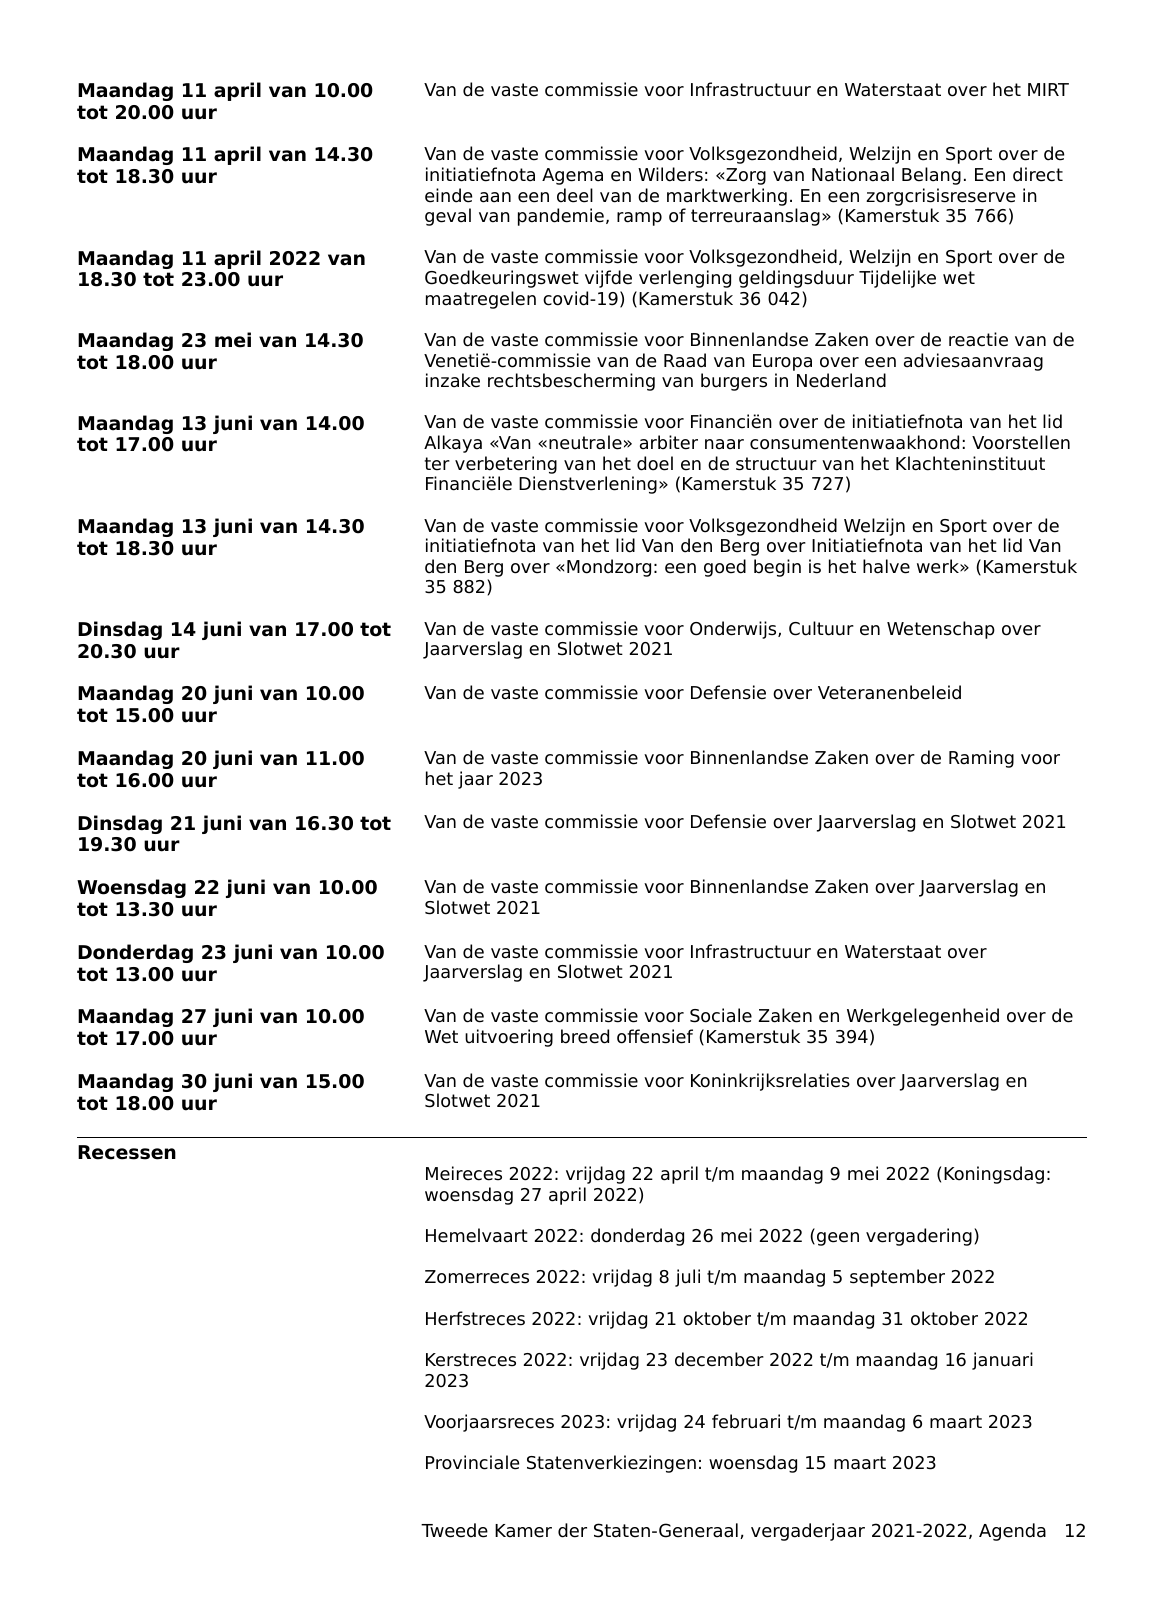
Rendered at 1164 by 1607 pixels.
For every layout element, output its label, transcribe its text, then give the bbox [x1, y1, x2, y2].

table_header [401, 1138, 418, 1164]
table_cell [401, 144, 418, 227]
table_cell [418, 1329, 1087, 1350]
table_cell [401, 1006, 418, 1050]
table_cell Maandag 11 april van 10.00 tot 20.00 uur [77, 80, 401, 124]
table_cell [77, 309, 401, 330]
table_cell [418, 1433, 1087, 1453]
table_cell Van de vaste commissie voor Volksgezondheid, Welzijn en Sport over de initiatiefnota Agema en Wilders: «Zorg van Nationaal Belang. Een direct einde aan een deel van de marktwerking. En een zorgcrisisreserve in geval van pandemie, ramp of terreuraanslag» (Kamerstuk 35 766) [418, 144, 1087, 227]
table_cell [418, 392, 1087, 412]
table_cell Maandag 27 juni van 10.00 tot 17.00 uur [77, 1006, 401, 1050]
table_cell [401, 1226, 418, 1247]
table_cell [401, 392, 418, 412]
table_cell Voorjaarsreces 2023: vrijdag 24 februari t/m maandag 6 maart 2023 [418, 1412, 1087, 1432]
table_cell Van de vaste commissie voor Defensie over Veteranenbeleid [418, 683, 1087, 727]
table_cell [401, 986, 418, 1006]
table_cell [401, 1329, 418, 1350]
table_cell [401, 59, 418, 80]
table_cell [77, 1453, 401, 1474]
table_header Recessen [77, 1138, 401, 1164]
table_cell [77, 663, 401, 683]
table_cell [401, 1164, 418, 1206]
table_cell Van de vaste commissie voor Financiën over de initiatiefnota van het lid Alkaya «Van «neutrale» arbiter naar consumentenwaakhond: Voorstellen ter verbetering van het doel en de structuur van het Klachteninstituut Financiële Dienstverlening» (Kamerstuk 35 727) [418, 413, 1087, 495]
table_cell [418, 227, 1087, 247]
table_cell Herfstreces 2022: vrijdag 21 oktober t/m maandag 31 oktober 2022 [418, 1309, 1087, 1329]
table_cell [401, 124, 418, 144]
table_cell Maandag 23 mei van 14.30 tot 18.00 uur [77, 330, 401, 392]
table_cell Dinsdag 14 juni van 17.00 tot 20.30 uur [77, 619, 401, 663]
table_cell Maandag 20 juni van 11.00 tot 16.00 uur [77, 748, 401, 792]
table_cell [418, 856, 1087, 877]
table_cell [77, 59, 401, 80]
table_cell [401, 80, 418, 124]
table_cell [401, 309, 418, 330]
table_cell [418, 1050, 1087, 1071]
table_cell [401, 1309, 418, 1329]
table_cell [401, 1433, 418, 1453]
table_cell [418, 1206, 1087, 1226]
table_cell [401, 1268, 418, 1288]
table_cell [77, 598, 401, 619]
table_cell Van de vaste commissie voor Binnenlandse Zaken over Jaarverslag en Slotwet 2021 [418, 877, 1087, 921]
table_cell [77, 727, 401, 748]
table_cell Meireces 2022: vrijdag 22 april t/m maandag 9 mei 2022 (Koningsdag: woensdag 27 april 2022) [418, 1164, 1087, 1206]
table_cell [77, 1164, 401, 1206]
table_cell Van de vaste commissie voor Volksgezondheid Welzijn en Sport over de initiatiefnota van het lid Van den Berg over Initiatiefnota van het lid Van den Berg over «Mondzorg: een goed begin is het halve werk» (Kamerstuk 35 882) [418, 516, 1087, 598]
table_cell Maandag 13 juni van 14.30 tot 18.30 uur [77, 516, 401, 598]
table_cell [77, 495, 401, 516]
table_cell [77, 1433, 401, 1453]
table_cell [418, 1391, 1087, 1412]
table_cell [77, 392, 401, 412]
table_cell [401, 248, 418, 309]
table_cell [77, 1226, 401, 1247]
table_cell [418, 59, 1087, 80]
table_cell [401, 1288, 418, 1309]
table_cell [401, 516, 418, 598]
table_cell [401, 1206, 418, 1226]
table_cell [77, 1247, 401, 1267]
table_cell Provinciale Statenverkiezingen: woensdag 15 maart 2023 [418, 1453, 1087, 1474]
table_cell [418, 124, 1087, 144]
table_cell Maandag 13 juni van 14.00 tot 17.00 uur [77, 413, 401, 495]
table_cell [77, 227, 401, 247]
table_cell [401, 1412, 418, 1432]
table_cell Dinsdag 21 juni van 16.30 tot 19.30 uur [77, 813, 401, 856]
table_cell [77, 792, 401, 812]
table_cell [401, 921, 418, 942]
table_cell [401, 813, 418, 856]
table_cell [401, 792, 418, 812]
table_cell Maandag 30 juni van 15.00 tot 18.00 uur [77, 1071, 401, 1115]
table_cell Van de vaste commissie voor Sociale Zaken en Werkgelegenheid over de Wet uitvoering breed offensief (Kamerstuk 35 394) [418, 1006, 1087, 1050]
table_cell [401, 227, 418, 247]
table_cell [418, 727, 1087, 748]
table_cell [401, 1247, 418, 1267]
table_cell [77, 124, 401, 144]
table_cell Van de vaste commissie voor Volksgezondheid, Welzijn en Sport over de Goedkeuringswet vijfde verlenging geldingsduur Tijdelijke wet maatregelen covid-19) (Kamerstuk 36 042) [418, 248, 1087, 309]
table_cell [401, 413, 418, 495]
table_cell [418, 792, 1087, 812]
table_cell [401, 748, 418, 792]
table_cell [401, 619, 418, 663]
table_cell Hemelvaart 2022: donderdag 26 mei 2022 (geen vergadering) [418, 1226, 1087, 1247]
table_cell [77, 921, 401, 942]
table_cell [401, 1453, 418, 1474]
table_cell [401, 1350, 418, 1391]
table_header [418, 1138, 1087, 1164]
table_cell Van de vaste commissie voor Infrastructuur en Waterstaat over het MIRT [418, 80, 1087, 124]
table_cell Zomerreces 2022: vrijdag 8 juli t/m maandag 5 september 2022 [418, 1268, 1087, 1288]
table_cell Kerstreces 2022: vrijdag 23 december 2022 t/m maandag 16 januari 2023 [418, 1350, 1087, 1391]
table_cell [418, 598, 1087, 619]
table_cell [418, 1288, 1087, 1309]
table_cell [401, 598, 418, 619]
table_cell [418, 1247, 1087, 1267]
table_cell [77, 1391, 401, 1412]
table_cell [77, 1288, 401, 1309]
table_cell [401, 330, 418, 392]
table_cell [401, 877, 418, 921]
table_cell [401, 856, 418, 877]
table_cell [401, 1050, 418, 1071]
table_cell [401, 1071, 418, 1115]
table_cell Woensdag 22 juni van 10.00 tot 13.30 uur [77, 877, 401, 921]
table_cell [401, 727, 418, 748]
table_cell [77, 856, 401, 877]
table_cell Donderdag 23 juni van 10.00 tot 13.00 uur [77, 942, 401, 986]
table_cell Van de vaste commissie voor Infrastructuur en Waterstaat over Jaarverslag en Slotwet 2021 [418, 942, 1087, 986]
table_cell [418, 921, 1087, 942]
table_cell [77, 1412, 401, 1432]
table_cell Van de vaste commissie voor Binnenlandse Zaken over de Raming voor het jaar 2023 [418, 748, 1087, 792]
table_cell [401, 1391, 418, 1412]
table_cell Maandag 20 juni van 10.00 tot 15.00 uur [77, 683, 401, 727]
table_cell Maandag 11 april 2022 van 18.30 tot 23.00 uur [77, 248, 401, 309]
table_cell Maandag 11 april van 14.30 tot 18.30 uur [77, 144, 401, 227]
table_cell [77, 986, 401, 1006]
table_cell [77, 1309, 401, 1329]
table_cell Van de vaste commissie voor Binnenlandse Zaken over de reactie van de Venetië-commissie van de Raad van Europa over een adviesaanvraag inzake rechtsbescherming van burgers in Nederland [418, 330, 1087, 392]
table_cell [401, 942, 418, 986]
table_cell [77, 1050, 401, 1071]
table_cell [77, 1268, 401, 1288]
table_cell [77, 1350, 401, 1391]
table_cell Van de vaste commissie voor Defensie over Jaarverslag en Slotwet 2021 [418, 813, 1087, 856]
table_cell [77, 1329, 401, 1350]
table_cell [401, 663, 418, 683]
table_cell [77, 1206, 401, 1226]
table_cell [418, 663, 1087, 683]
table_cell [401, 683, 418, 727]
table_cell [418, 309, 1087, 330]
table_cell [418, 986, 1087, 1006]
table_cell Van de vaste commissie voor Koninkrijksrelaties over Jaarverslag en Slotwet 2021 [418, 1071, 1087, 1115]
table_cell [418, 495, 1087, 516]
table_cell Van de vaste commissie voor Onderwijs, Cultuur en Wetenschap over Jaarverslag en Slotwet 2021 [418, 619, 1087, 663]
table_cell [401, 495, 418, 516]
